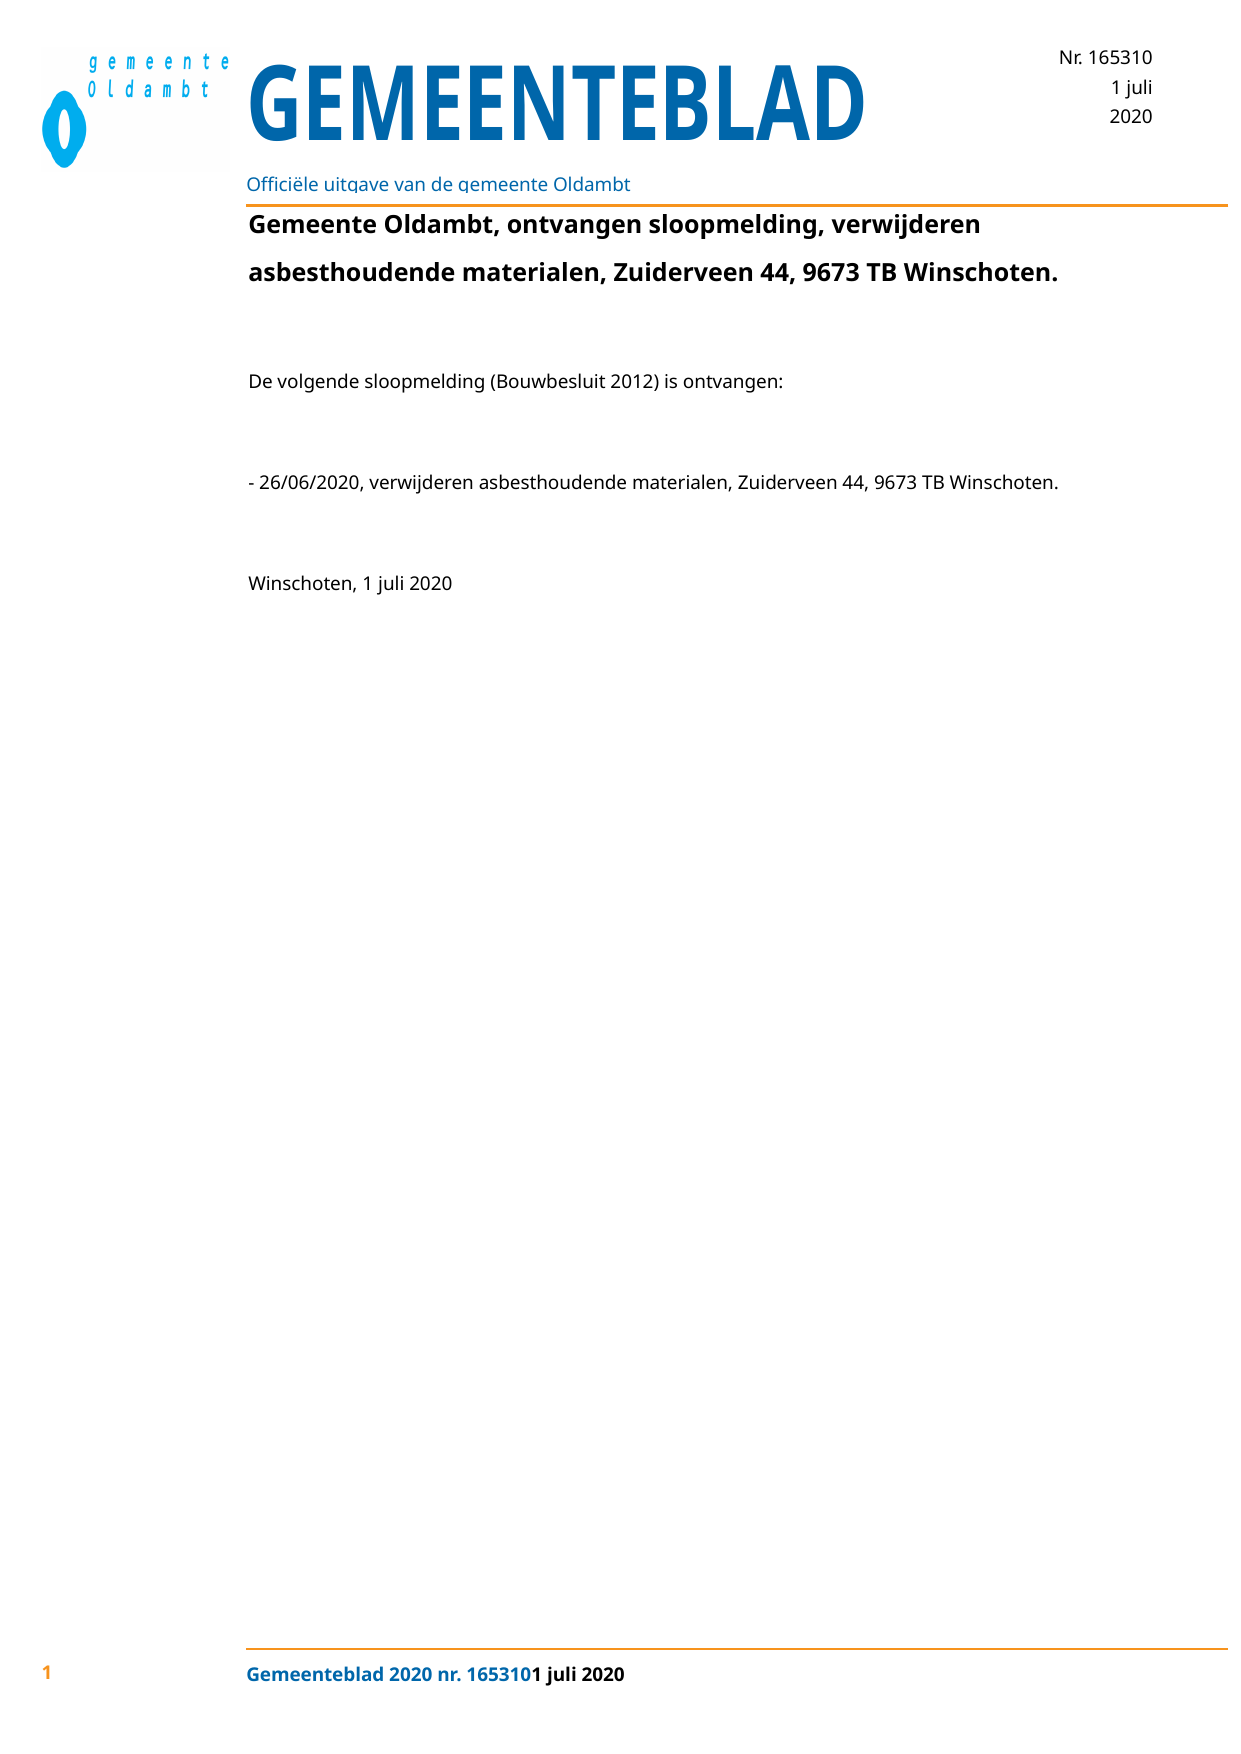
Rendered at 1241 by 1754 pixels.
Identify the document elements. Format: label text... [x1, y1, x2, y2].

text Winschoten, 1 juli 2020 [248, 570, 1152, 596]
picture [41, 47, 231, 172]
text - 26/06/2020, verwijderen asbesthoudende materialen, Zuiderveen 44, 9673 TB Winschoten. [248, 469, 1152, 495]
text De volgende sloopmelding (Bouwbesluit 2012) is ontvangen: [248, 368, 1152, 394]
text Gemeente Oldambt, ontvangen sloopmelding, verwijderen asbesthoudende materialen, Zuiderveen 44, 9673 TB Winschoten. [248, 207, 1152, 288]
